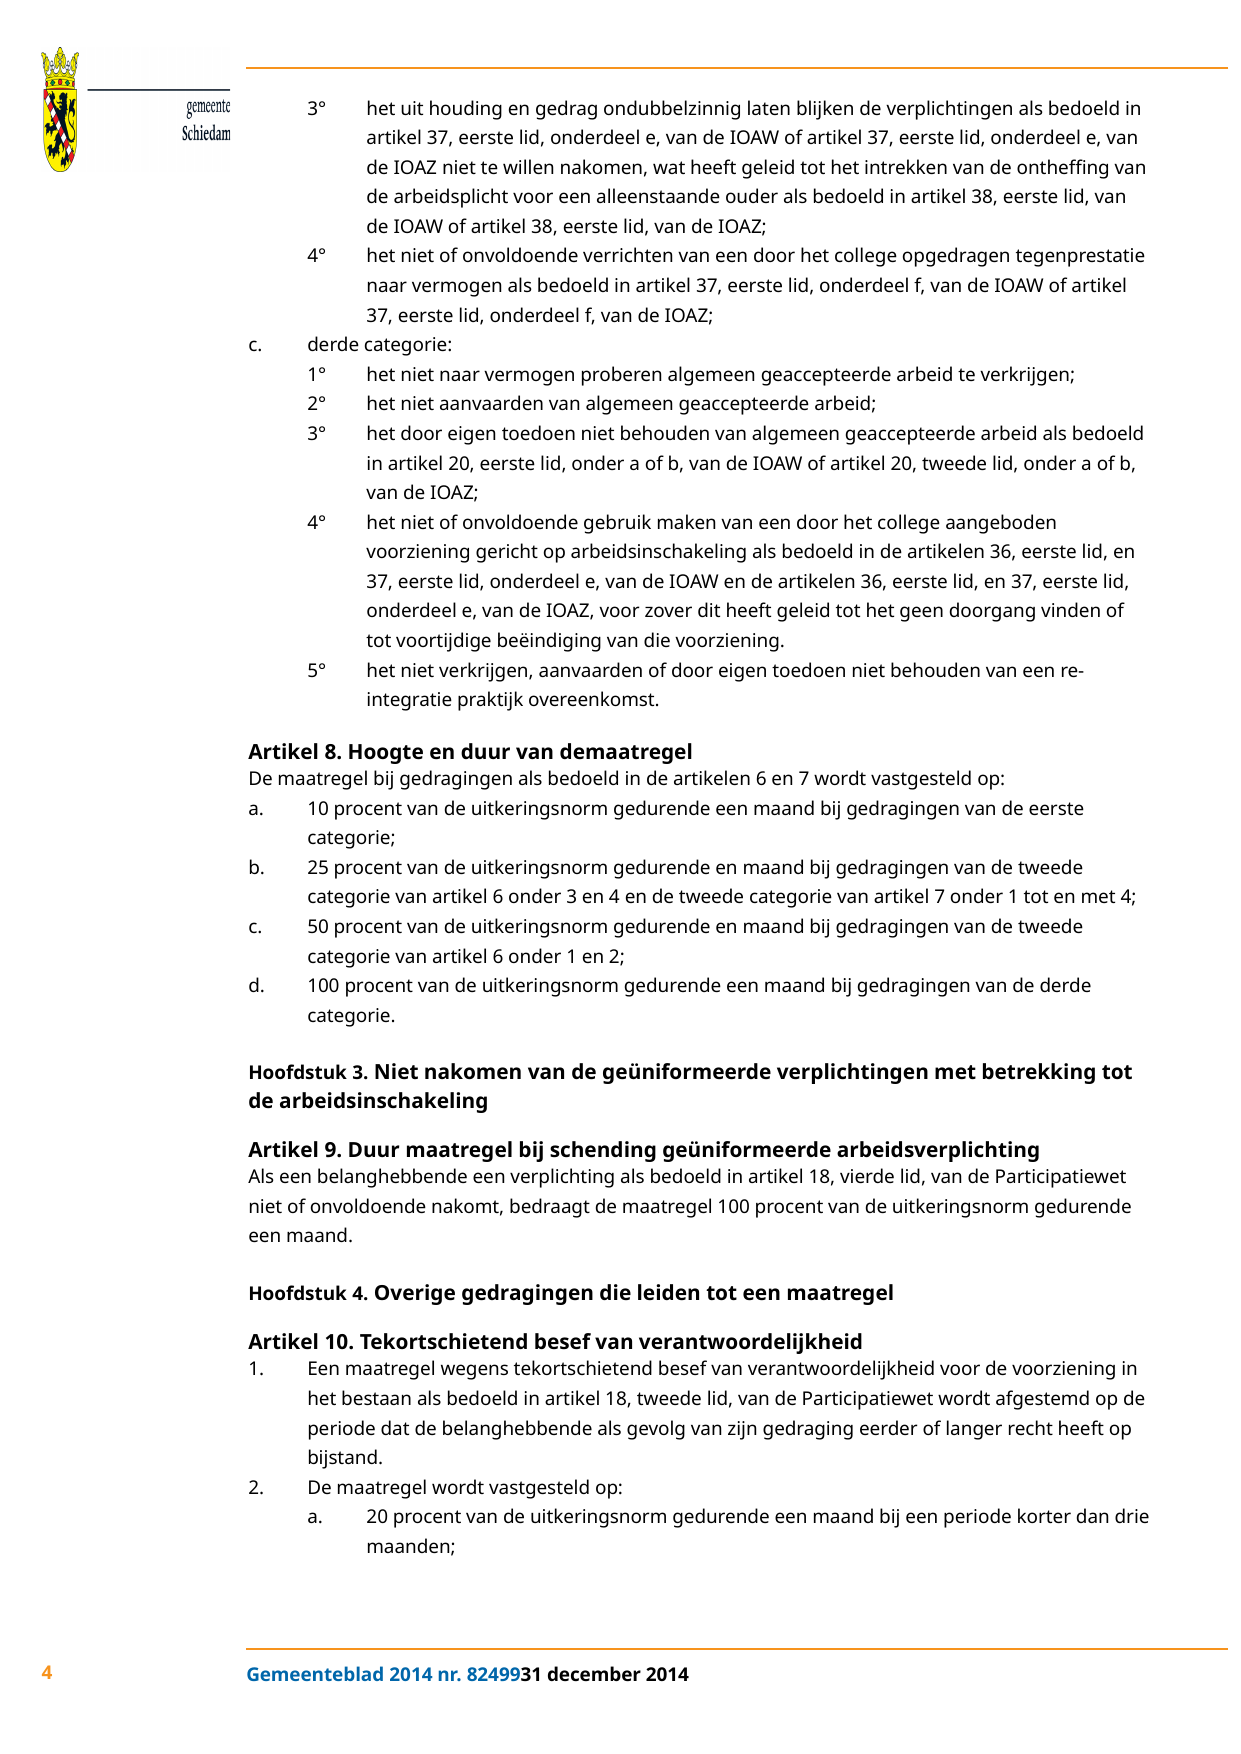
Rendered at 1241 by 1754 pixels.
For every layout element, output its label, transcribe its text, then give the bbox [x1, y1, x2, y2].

list 50 procent van de uitkeringsnorm gedurende en maand bij gedragingen van de tweede categorie van artikel 6 onder 1 en 2; [248, 913, 1152, 968]
list het niet of onvoldoende gebruik maken van een door het college aangeboden voorziening gericht op arbeidsinschakeling als bedoeld in de artikelen 36, eerste lid, en 37, eerste lid, onderdeel e, van de IOAW en de artikelen 36, eerste lid, en 37, eerste lid, onderdeel e, van de IOAZ, voor zover dit heeft geleid tot het geen doorgang vinden of tot voortijdige beëindiging van die voorziening. [307, 509, 1152, 653]
list 10 procent van de uitkeringsnorm gedurende een maand bij gedragingen van de eerste categorie; [248, 795, 1152, 850]
list het door eigen toedoen niet behouden van algemeen geaccepteerde arbeid als bedoeld in artikel 20, eerste lid, onder a of b, van de IOAW of artikel 20, tweede lid, onder a of b, van de IOAZ; [307, 420, 1152, 505]
picture [41, 47, 231, 172]
list het niet aanvaarden van algemeen geaccepteerde arbeid; [307, 391, 1152, 416]
text Artikel 8. Hoogte en duur van demaatregel [248, 737, 1152, 765]
list Een maatregel wegens tekortschietend besef van verantwoordelijkheid voor de voorziening in het bestaan als bedoeld in artikel 18, tweede lid, van de Participatiewet wordt afgestemd op de periode dat de belanghebbende als gevolg van zijn gedraging eerder of langer recht heeft op bijstand. [248, 1356, 1152, 1470]
list 25 procent van de uitkeringsnorm gedurende en maand bij gedragingen van de tweede categorie van artikel 6 onder 3 en 4 en de tweede categorie van artikel 7 onder 1 tot en met 4; [248, 854, 1152, 909]
list derde categorie: [248, 331, 1152, 357]
text Hoofdstuk 3. Niet nakomen van de geüniformeerde verplichtingen met betrekking tot de arbeidsinschakeling [248, 1057, 1152, 1114]
text Als een belanghebbende een verplichting als bedoeld in artikel 18, vierde lid, van de Participatiewet niet of onvoldoende nakomt, bedraagt de maatregel 100 procent van de uitkeringsnorm gedurende een maand. [248, 1163, 1152, 1248]
list 100 procent van de uitkeringsnorm gedurende een maand bij gedragingen van de derde categorie. [248, 972, 1152, 1028]
list 20 procent van de uitkeringsnorm gedurende een maand bij een periode korter dan drie maanden; [307, 1503, 1152, 1559]
text De maatregel bij gedragingen als bedoeld in de artikelen 6 en 7 wordt vastgesteld op: [248, 765, 1152, 791]
list het niet verkrijgen, aanvaarden of door eigen toedoen niet behouden van een re-integratie praktijk overeenkomst. [307, 657, 1152, 712]
text Artikel 10. Tekortschietend besef van verantwoordelijkheid [248, 1327, 1152, 1356]
list het niet of onvoldoende verrichten van een door het college opgedragen tegenprestatie naar vermogen als bedoeld in artikel 37, eerste lid, onderdeel f, van de IOAW of artikel 37, eerste lid, onderdeel f, van de IOAZ; [307, 243, 1152, 328]
list het uit houding en gedrag ondubbelzinnig laten blijken de verplichtingen als bedoeld in artikel 37, eerste lid, onderdeel e, van de IOAW of artikel 37, eerste lid, onderdeel e, van de IOAZ niet te willen nakomen, wat heeft geleid tot het intrekken van de ontheffing van de arbeidsplicht voor een alleenstaande ouder als bedoeld in artikel 38, eerste lid, van de IOAW of artikel 38, eerste lid, van de IOAZ; [307, 95, 1152, 239]
list het niet naar vermogen proberen algemeen geaccepteerde arbeid te verkrijgen; [307, 361, 1152, 387]
text Hoofdstuk 4. Overige gedragingen die leiden tot een maatregel [248, 1278, 1152, 1306]
text Artikel 9. Duur maatregel bij schending geüniformeerde arbeidsverplichting [248, 1135, 1152, 1163]
list De maatregel wordt vastgesteld op: [248, 1474, 1152, 1500]
